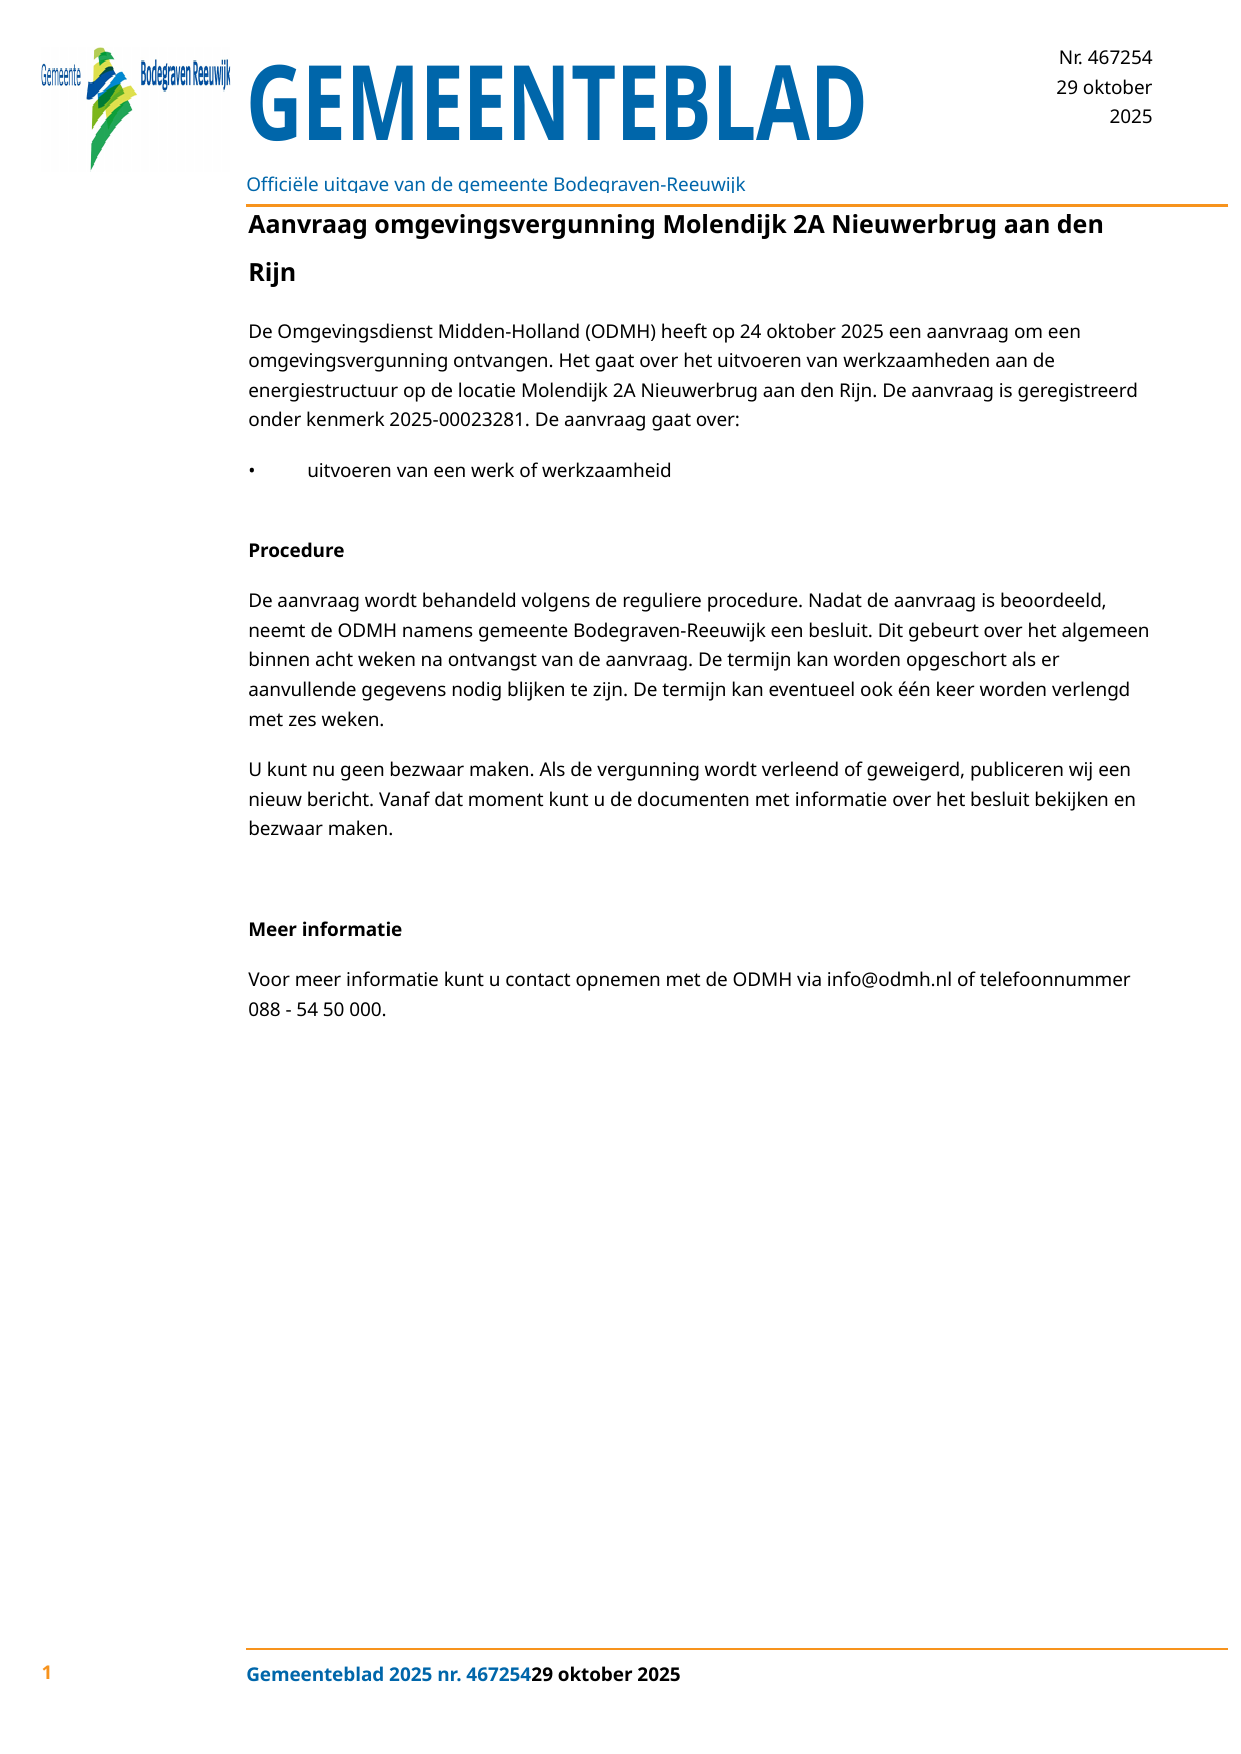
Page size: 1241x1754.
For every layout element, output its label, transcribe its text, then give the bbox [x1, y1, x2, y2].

text De Omgevingsdienst Midden-Holland (ODMH) heeft op 24 oktober 2025 een aanvraag om een omgevingsvergunning ontvangen. Het gaat over het uitvoeren van werkzaamheden aan de energiestructuur op de locatie Molendijk 2A Nieuwerbrug aan den Rijn. De aanvraag is geregistreerd onder kenmerk 2025-00023281. De aanvraag gaat over: [248, 318, 1152, 432]
text U kunt nu geen bezwaar maken. Als de vergunning wordt verleend of geweigerd, publiceren wij een nieuw bericht. Vanaf dat moment kunt u de documenten met informatie over het besluit bekijken en bezwaar maken. [248, 756, 1152, 841]
text Meer informatie [248, 916, 1152, 942]
text Aanvraag omgevingsvergunning Molendijk 2A Nieuwerbrug aan den Rijn [248, 207, 1152, 288]
text Procedure [248, 537, 1152, 563]
text De aanvraag wordt behandeld volgens de reguliere procedure. Nadat de aanvraag is beoordeeld, neemt de ODMH namens gemeente Bodegraven-Reeuwijk een besluit. Dit gebeurt over het algemeen binnen acht weken na ontvangst van de aanvraag. De termijn kan worden opgeschort als er aanvullende gegevens nodig blijken te zijn. De termijn kan eventueel ook één keer worden verlengd met zes weken. [248, 587, 1152, 732]
picture [41, 47, 231, 172]
text Voor meer informatie kunt u contact opnemen met de ODMH via info@odmh.nl of telefoonnummer 088 - 54 50 000. [248, 967, 1152, 1022]
list uitvoeren van een werk of werkzaamheid [248, 457, 1152, 483]
